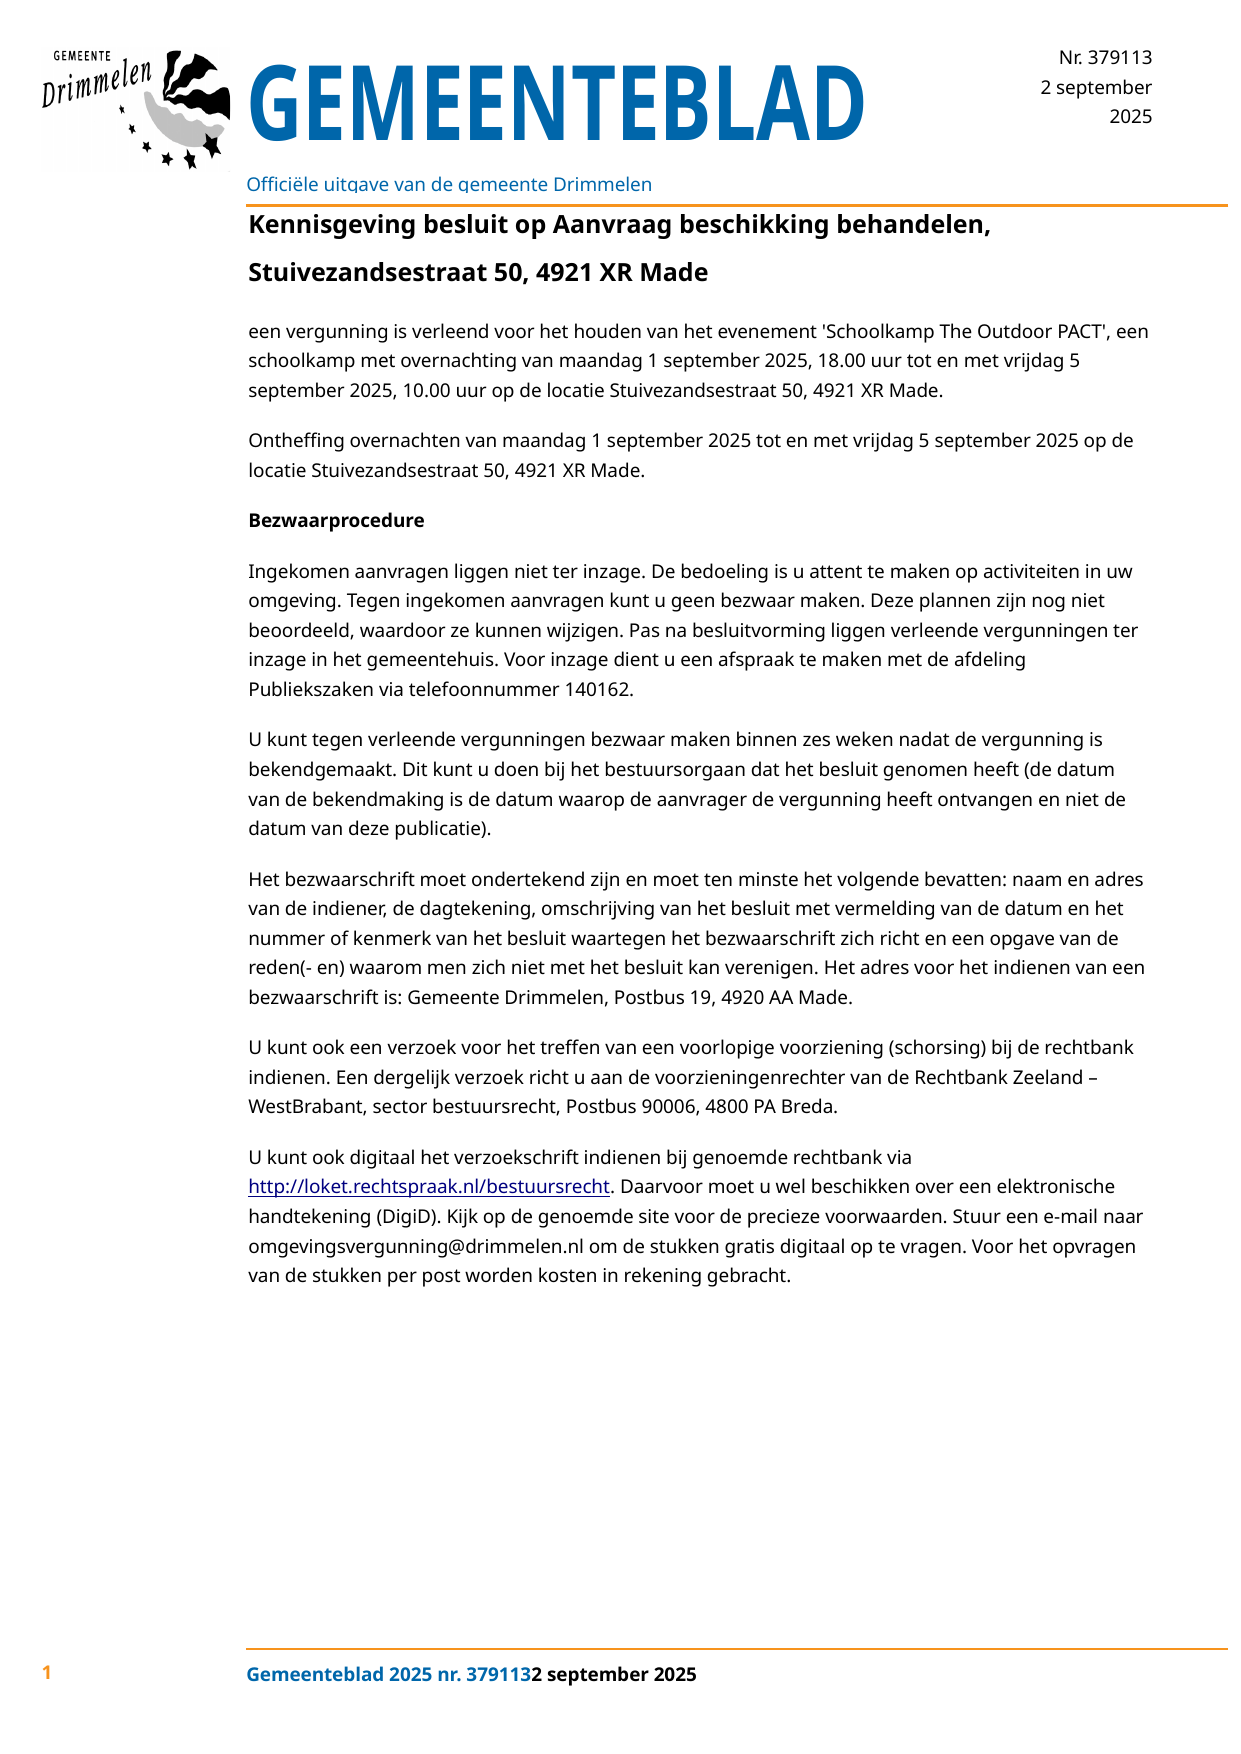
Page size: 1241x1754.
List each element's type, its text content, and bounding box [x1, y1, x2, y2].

text U kunt ook een verzoek voor het treffen van een voorlopige voorziening (schorsing) bij de rechtbank indienen. Een dergelijk verzoek richt u aan de voorzieningenrechter van de Rechtbank Zeeland – WestBrabant, sector bestuursrecht, Postbus 90006, 4800 PA Breda. [248, 1034, 1152, 1119]
text U kunt ook digitaal het verzoekschrift indienen bij genoemde rechtbank via http://loket.rechtspraak.nl/bestuursrecht. Daarvoor moet u wel beschikken over een elektronische handtekening (DigiD). Kijk op de genoemde site voor de precieze voorwaarden. Stuur een e-mail naar omgevingsvergunning@drimmelen.nl om de stukken gratis digitaal op te vragen. Voor het opvragen van de stukken per post worden kosten in rekening gebracht. [248, 1144, 1152, 1288]
text Bezwaarprocedure [248, 507, 1152, 533]
picture [41, 47, 231, 172]
text U kunt tegen verleende vergunningen bezwaar maken binnen zes weken nadat de vergunning is bekendgemaakt. Dit kunt u doen bij het bestuursorgaan dat het besluit genomen heeft (de datum van de bekendmaking is de datum waarop de aanvrager de vergunning heeft ontvangen en niet de datum van deze publicatie). [248, 727, 1152, 841]
text Het bezwaarschrift moet ondertekend zijn en moet ten minste het volgende bevatten: naam en adres van de indiener, de dagtekening, omschrijving van het besluit met vermelding van de datum en het nummer of kenmerk van het besluit waartegen het bezwaarschrift zich richt en een opgave van de reden(- en) waarom men zich niet met het besluit kan verenigen. Het adres voor het indienen van een bezwaarschrift is: Gemeente Drimmelen, Postbus 19, 4920 AA Made. [248, 866, 1152, 1010]
text Ontheffing overnachten van maandag 1 september 2025 tot en met vrijdag 5 september 2025 op de locatie Stuivezandsestraat 50, 4921 XR Made. [248, 427, 1152, 483]
text Kennisgeving besluit op Aanvraag beschikking behandelen, Stuivezandsestraat 50, 4921 XR Made [248, 207, 1152, 288]
text Ingekomen aanvragen liggen niet ter inzage. De bedoeling is u attent te maken op activiteiten in uw omgeving. Tegen ingekomen aanvragen kunt u geen bezwaar maken. Deze plannen zijn nog niet beoordeeld, waardoor ze kunnen wijzigen. Pas na besluitvorming liggen verleende vergunningen ter inzage in het gemeentehuis. Voor inzage dient u een afspraak te maken met de afdeling Publiekszaken via telefoonnummer 140162. [248, 558, 1152, 702]
text een vergunning is verleend voor het houden van het evenement 'Schoolkamp The Outdoor PACT', een schoolkamp met overnachting van maandag 1 september 2025, 18.00 uur tot en met vrijdag 5 september 2025, 10.00 uur op de locatie Stuivezandsestraat 50, 4921 XR Made. [248, 318, 1152, 403]
